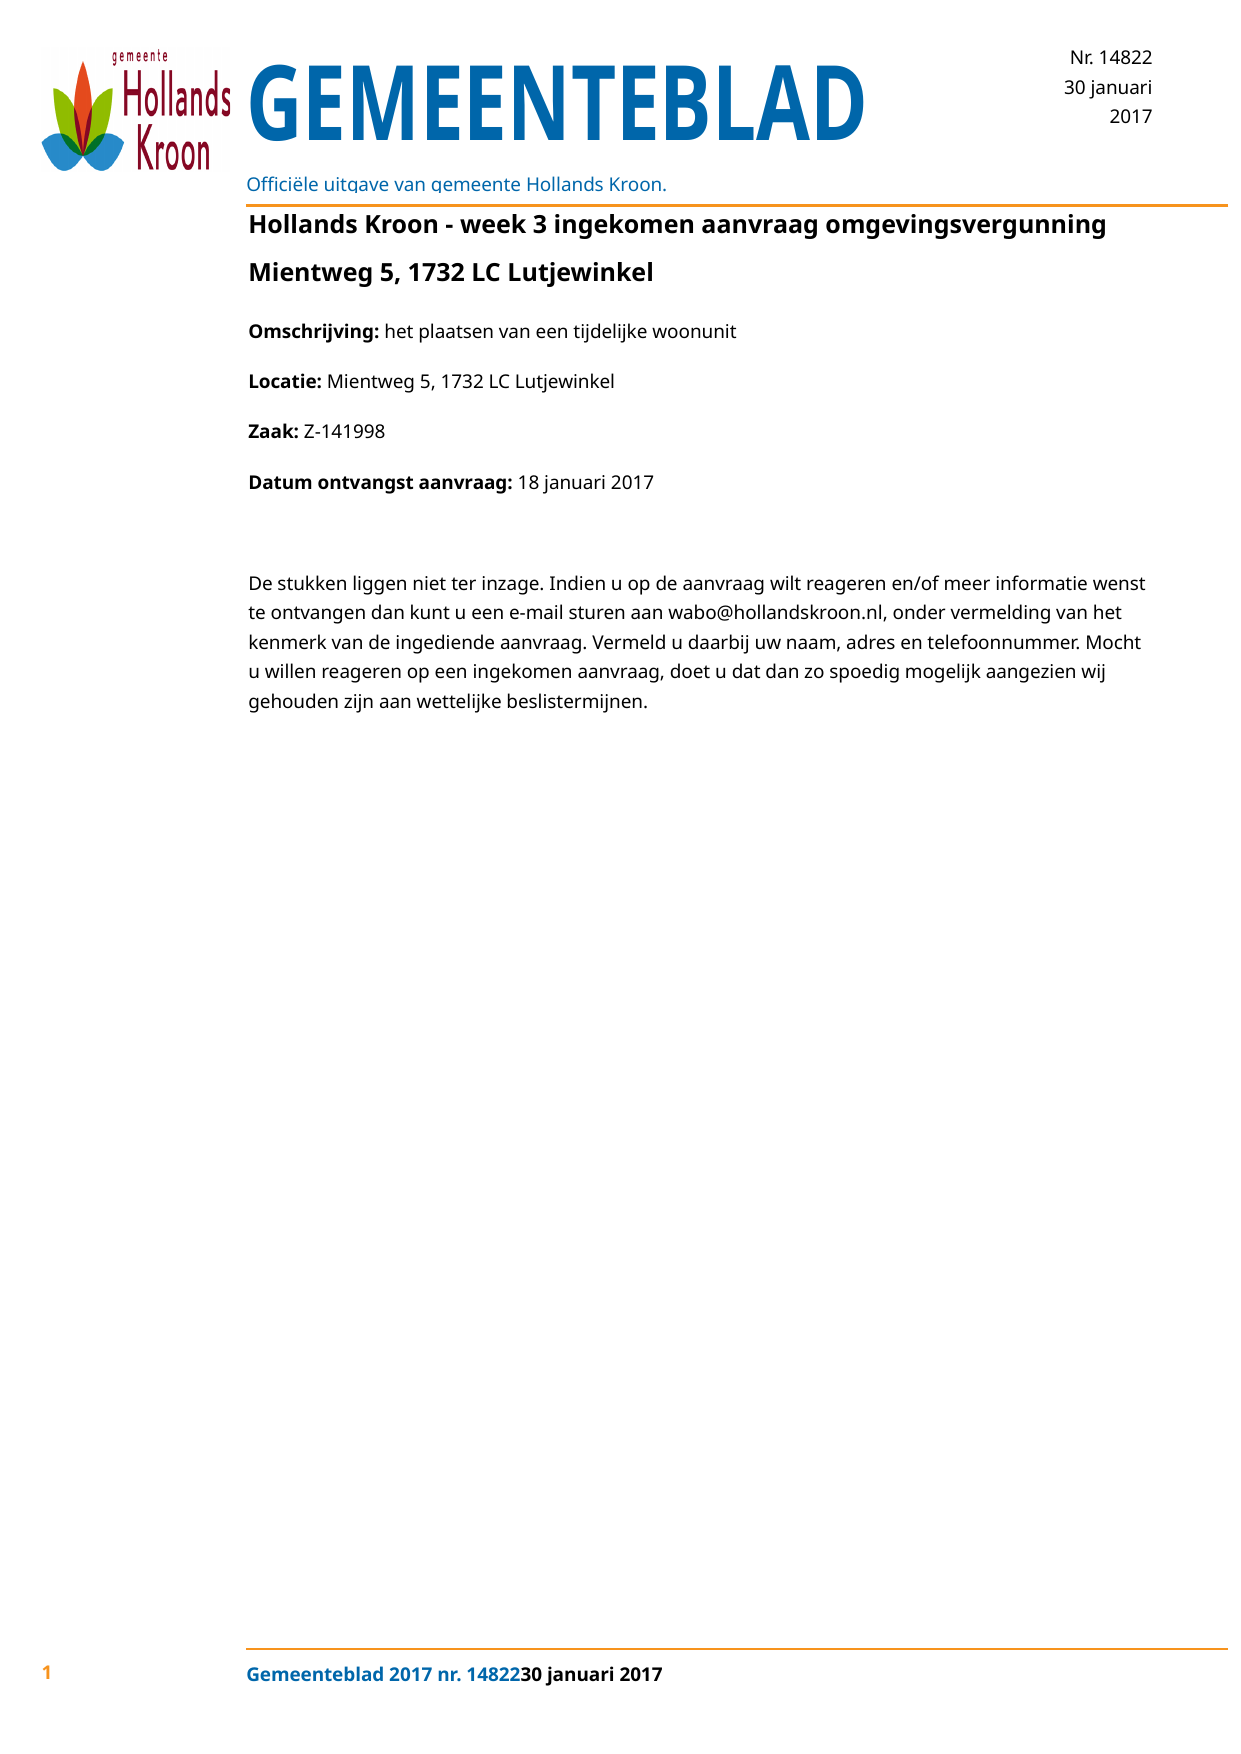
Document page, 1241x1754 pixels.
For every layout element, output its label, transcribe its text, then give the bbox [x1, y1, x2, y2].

text Omschrijving: het plaatsen van een tijdelijke woonunit [248, 318, 1152, 344]
text Zaak: Z-141998 [248, 419, 1152, 444]
text De stukken liggen niet ter inzage. Indien u op de aanvraag wilt reageren en/of meer informatie wenst te ontvangen dan kunt u een e-mail sturen aan wabo@hollandskroon.nl, onder vermelding van het kenmerk van de ingediende aanvraag. Vermeld u daarbij uw naam, adres en telefoonnummer. Mocht u willen reageren op een ingekomen aanvraag, doet u dat dan zo spoedig mogelijk aangezien wij gehouden zijn aan wettelijke beslistermijnen. [248, 570, 1152, 714]
picture [41, 47, 231, 172]
text Hollands Kroon - week 3 ingekomen aanvraag omgevingsvergunning Mientweg 5, 1732 LC Lutjewinkel [248, 207, 1152, 288]
text Datum ontvangst aanvraag: 18 januari 2017 [248, 469, 1152, 495]
text Locatie: Mientweg 5, 1732 LC Lutjewinkel [248, 368, 1152, 394]
